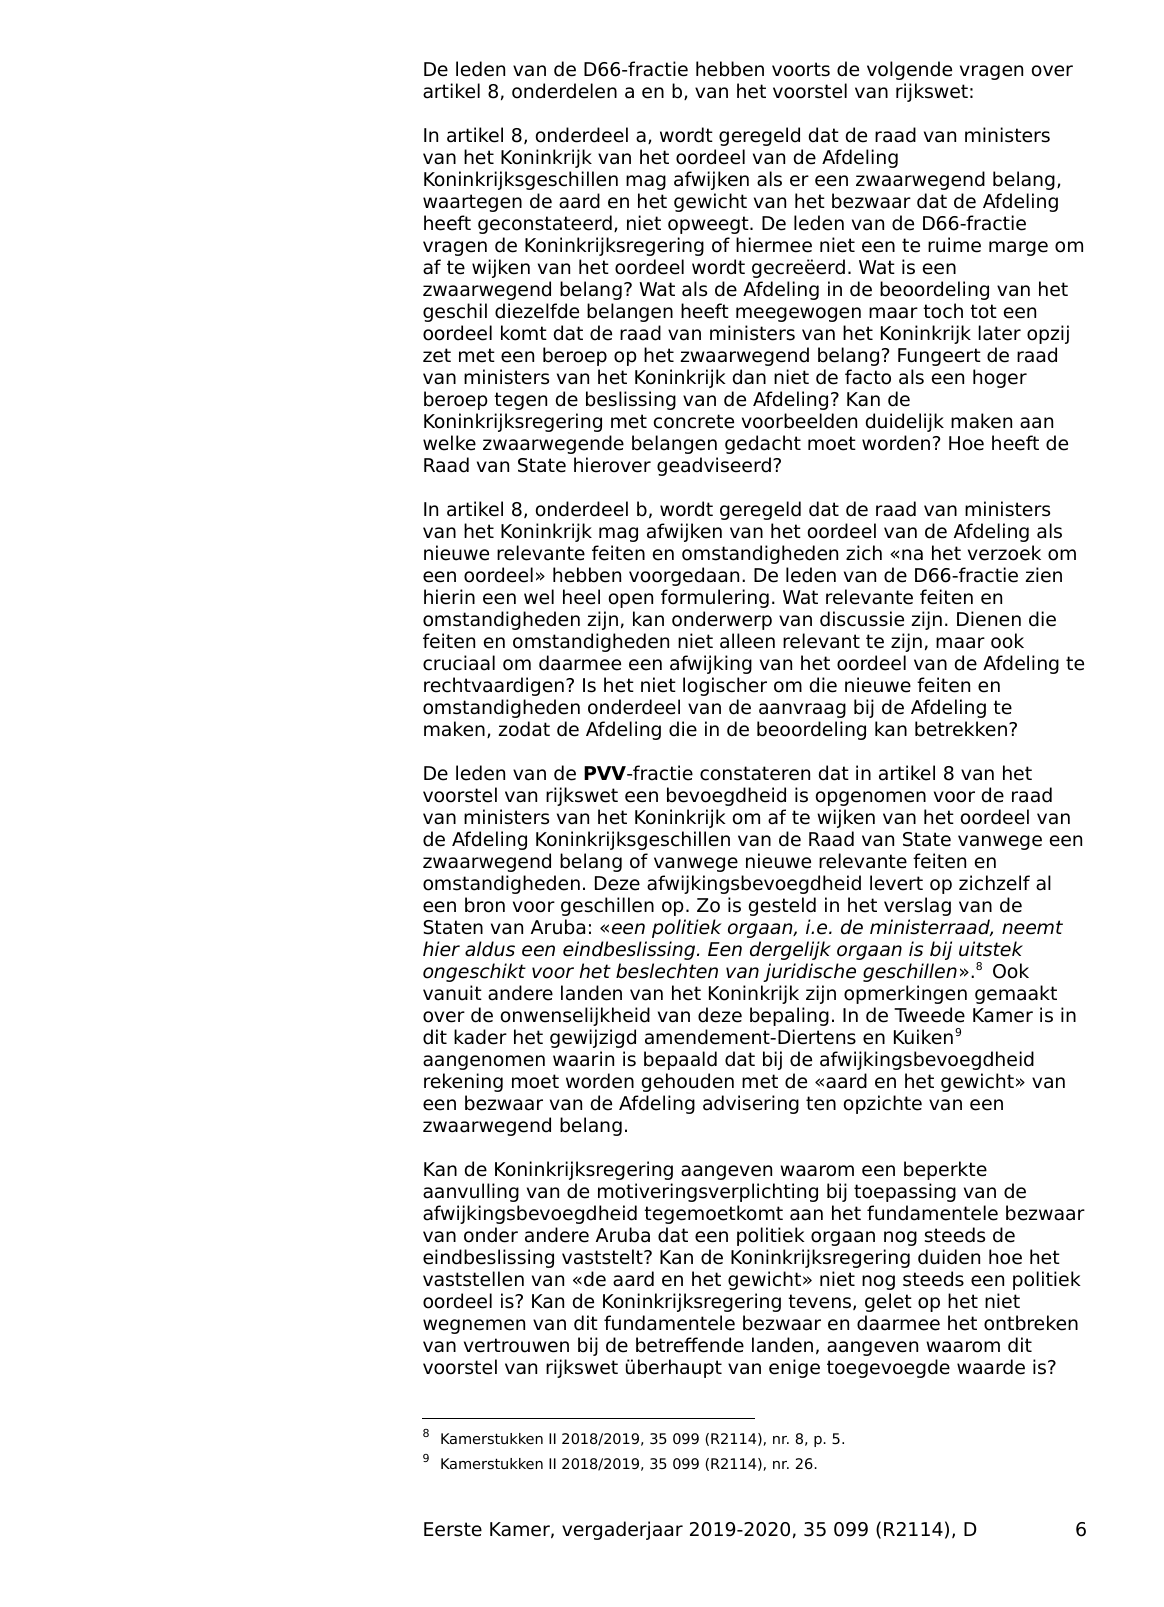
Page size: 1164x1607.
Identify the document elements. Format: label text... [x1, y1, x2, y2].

text Kamerstukken II 2018/2019, 35 099 (R2114), nr. 8, p. 5. [422, 1427, 1087, 1449]
text De leden van de D66-fractie hebben voorts de volgende vragen over artikel 8, onderdelen a en b, van het voorstel van rijkswet: [422, 59, 1087, 103]
text Kan de Koninkrijksregering aangeven waarom een beperkte aanvulling van de motiveringsverplichting bij toepassing van de afwijkingsbevoegdheid tegemoetkomt aan het fundamentele bezwaar van onder andere Aruba dat een politiek orgaan nog steeds de eindbeslissing vaststelt? Kan de Koninkrijksregering duiden hoe het vaststellen van «de aard en het gewicht» niet nog steeds een politiek oordeel is? Kan de Koninkrijksregering tevens, gelet op het niet wegnemen van dit fundamentele bezwaar en daarmee het ontbreken van vertrouwen bij de betreffende landen, aangeven waarom dit voorstel van rijkswet überhaupt van enige toegevoegde waarde is? [422, 1159, 1087, 1379]
text De leden van de PVV-fractie constateren dat in artikel 8 van het voorstel van rijkswet een bevoegdheid is opgenomen voor de raad van ministers van het Koninkrijk om af te wijken van het oordeel van de Afdeling Koninkrijksgeschillen van de Raad van State vanwege een zwaarwegend belang of vanwege nieuwe relevante feiten en omstandigheden. Deze afwijkingsbevoegdheid levert op zichzelf al een bron voor geschillen op. Zo is gesteld in het verslag van de Staten van Aruba: «een politiek orgaan, i.e. de ministerraad, neemt hier aldus een eindbeslissing. Een dergelijk orgaan is bij uitstek ongeschikt voor het beslechten van juridische geschillen». Ook vanuit andere landen van het Koninkrijk zijn opmerkingen gemaakt over de onwenselijkheid van deze bepaling. In de Tweede Kamer is in dit kader het gewijzigd amendement-Diertens en Kuiken aangenomen waarin is bepaald dat bij de afwijkingsbevoegdheid rekening moet worden gehouden met de «aard en het gewicht» van een bezwaar van de Afdeling advisering ten opzichte van een zwaarwegend belang. [422, 763, 1087, 1137]
text Kamerstukken II 2018/2019, 35 099 (R2114), nr. 26. [422, 1452, 1087, 1474]
text In artikel 8, onderdeel b, wordt geregeld dat de raad van ministers van het Koninkrijk mag afwijken van het oordeel van de Afdeling als nieuwe relevante feiten en omstandigheden zich «na het verzoek om een oordeel» hebben voorgedaan. De leden van de D66-fractie zien hierin een wel heel open formulering. Wat relevante feiten en omstandigheden zijn, kan onderwerp van discussie zijn. Dienen die feiten en omstandigheden niet alleen relevant te zijn, maar ook cruciaal om daarmee een afwijking van het oordeel van de Afdeling te rechtvaardigen? Is het niet logischer om die nieuwe feiten en omstandigheden onderdeel van de aanvraag bij de Afdeling te maken, zodat de Afdeling die in de beoordeling kan betrekken? [422, 499, 1087, 741]
text In artikel 8, onderdeel a, wordt geregeld dat de raad van ministers van het Koninkrijk van het oordeel van de Afdeling Koninkrijksgeschillen mag afwijken als er een zwaarwegend belang, waartegen de aard en het gewicht van het bezwaar dat de Afdeling heeft geconstateerd, niet opweegt. De leden van de D66-fractie vragen de Koninkrijksregering of hiermee niet een te ruime marge om af te wijken van het oordeel wordt gecreëerd. Wat is een zwaarwegend belang? Wat als de Afdeling in de beoordeling van het geschil diezelfde belangen heeft meegewogen maar toch tot een oordeel komt dat de raad van ministers van het Koninkrijk later opzij zet met een beroep op het zwaarwegend belang? Fungeert de raad van ministers van het Koninkrijk dan niet de facto als een hoger beroep tegen de beslissing van de Afdeling? Kan de Koninkrijksregering met concrete voorbeelden duidelijk maken aan welke zwaarwegende belangen gedacht moet worden? Hoe heeft de Raad van State hierover geadviseerd? [422, 125, 1087, 477]
